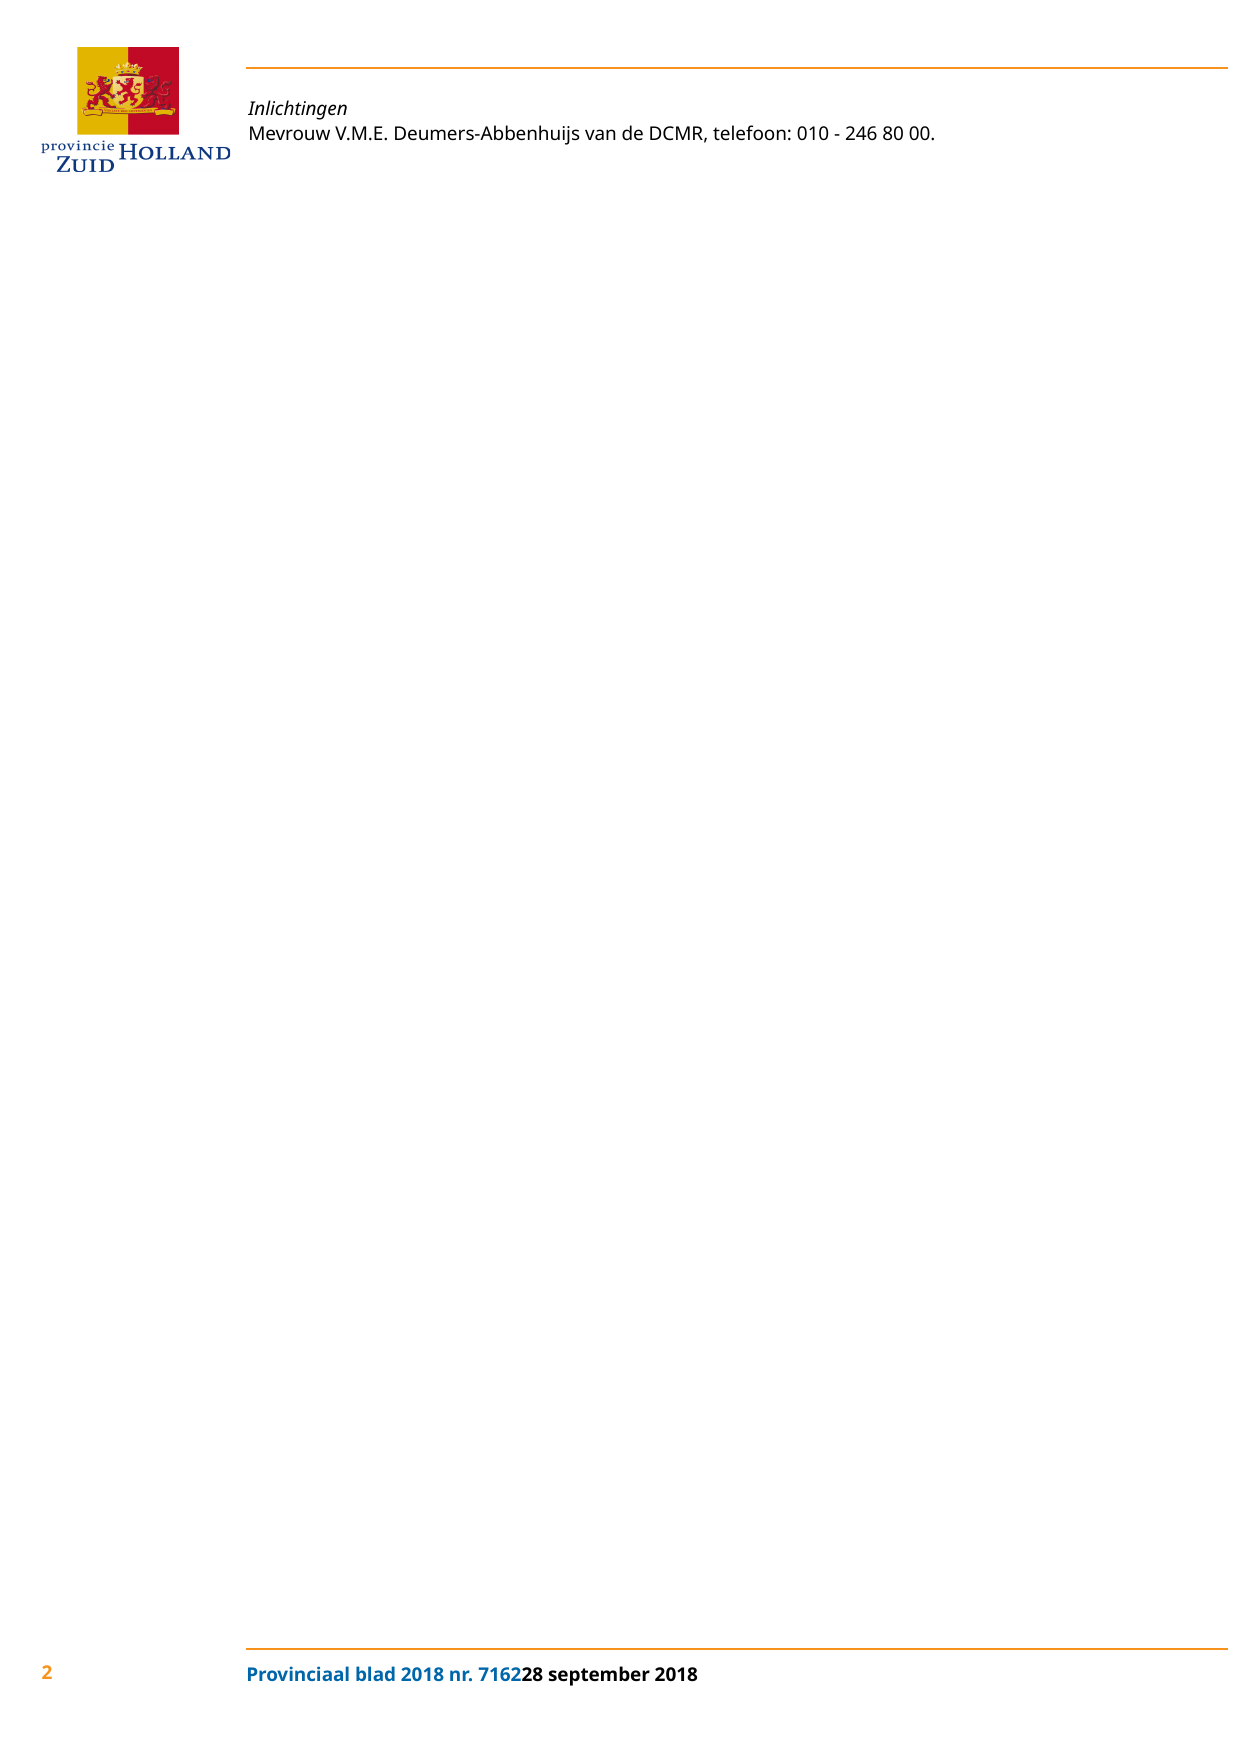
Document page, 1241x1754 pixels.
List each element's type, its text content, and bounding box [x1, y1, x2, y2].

picture [41, 47, 231, 172]
text Mevrouw V.M.E. Deumers-Abbenhuijs van de DCMR, telefoon: 010 - 246 80 00. [248, 121, 1152, 146]
text Inlichtingen [248, 95, 1152, 121]
